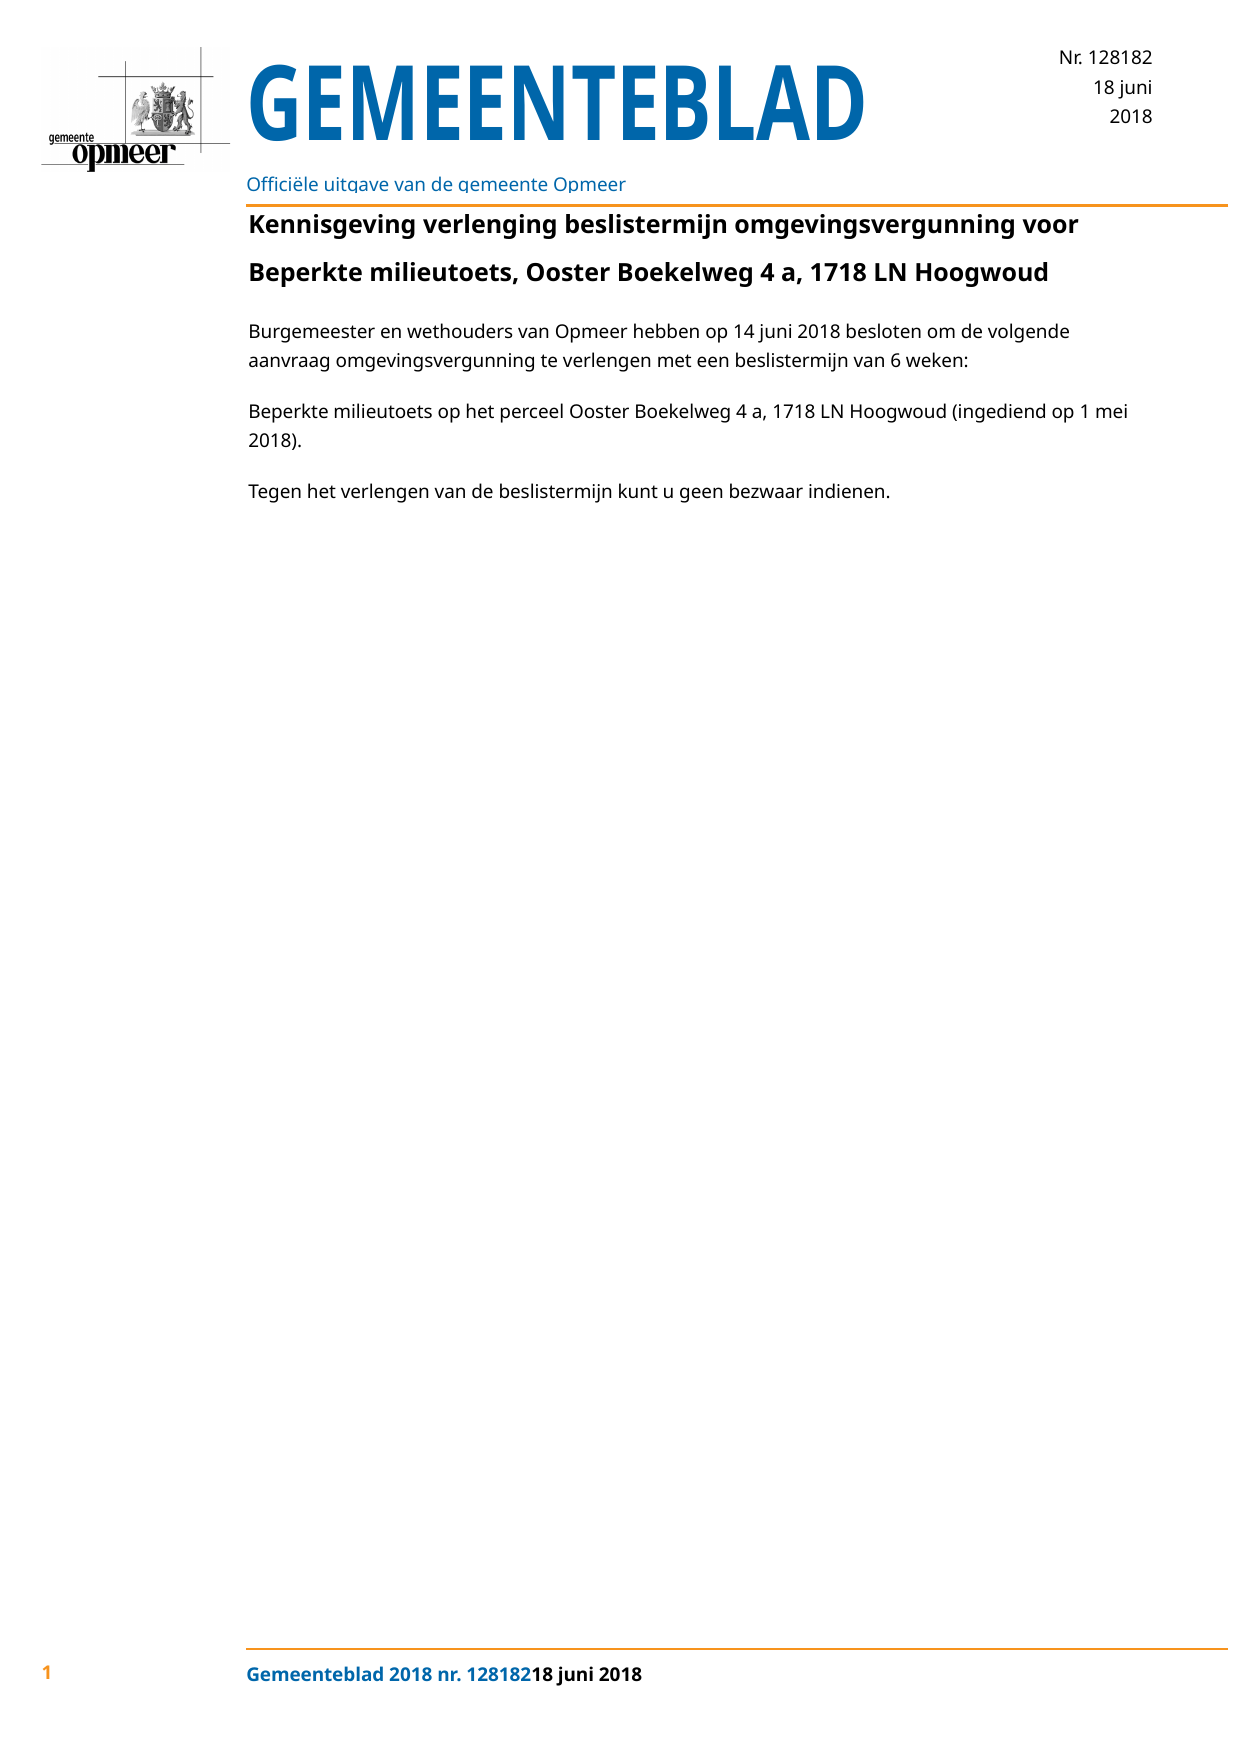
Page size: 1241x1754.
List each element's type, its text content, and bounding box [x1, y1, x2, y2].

text Burgemeester en wethouders van Opmeer hebben op 14 juni 2018 besloten om de volgende aanvraag omgevingsvergunning te verlengen met een beslistermijn van 6 weken: [248, 318, 1152, 373]
text Kennisgeving verlenging beslistermijn omgevingsvergunning voor Beperkte milieutoets, Ooster Boekelweg 4 a, 1718 LN Hoogwoud [248, 207, 1152, 288]
picture [41, 47, 231, 172]
text Beperkte milieutoets op het perceel Ooster Boekelweg 4 a, 1718 LN Hoogwoud (ingediend op 1 mei 2018). [248, 398, 1152, 453]
text Tegen het verlengen van de beslistermijn kunt u geen bezwaar indienen. [248, 478, 1152, 504]
